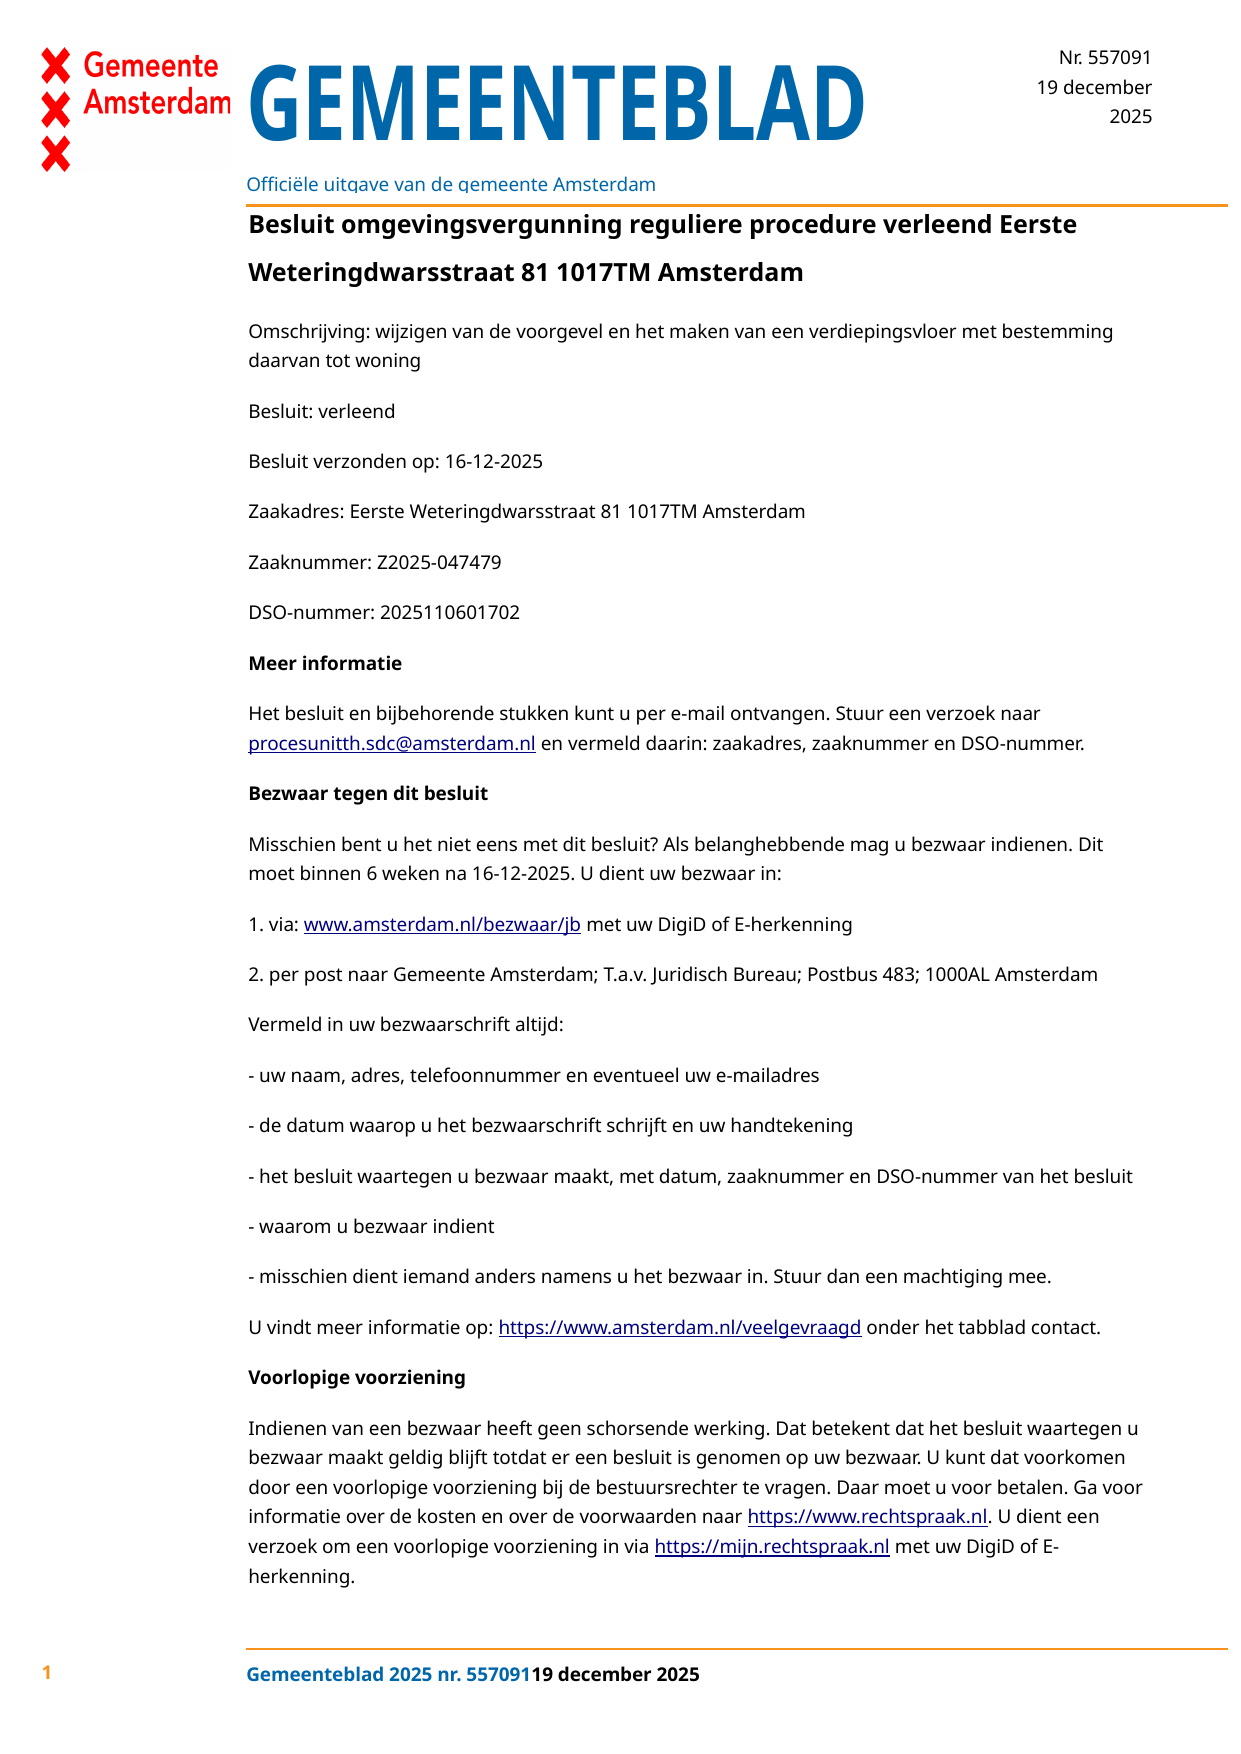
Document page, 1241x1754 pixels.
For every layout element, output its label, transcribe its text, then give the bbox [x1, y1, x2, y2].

text - de datum waarop u het bezwaarschrift schrijft en uw handtekening [248, 1112, 1152, 1138]
text 2. per post naar Gemeente Amsterdam; T.a.v. Juridisch Bureau; Postbus 483; 1000AL Amsterdam [248, 961, 1152, 987]
text Het besluit en bijbehorende stukken kunt u per e-mail ontvangen. Stuur een verzoek naar procesunitth.sdc@amsterdam.nl en vermeld daarin: zaakadres, zaaknummer en DSO-nummer. [248, 700, 1152, 756]
text DSO-nummer: 2025110601702 [248, 599, 1152, 625]
text U vindt meer informatie op: https://www.amsterdam.nl/veelgevraagd onder het tabblad contact. [248, 1314, 1152, 1340]
text Zaakadres: Eerste Weteringdwarsstraat 81 1017TM Amsterdam [248, 499, 1152, 524]
text Misschien bent u het niet eens met dit besluit? Als belanghebbende mag u bezwaar indienen. Dit moet binnen 6 weken na 16-12-2025. U dient uw bezwaar in: [248, 831, 1152, 886]
text Besluit verzonden op: 16-12-2025 [248, 448, 1152, 474]
text - uw naam, adres, telefoonnummer en eventueel uw e-mailadres [248, 1062, 1152, 1088]
text Zaaknummer: Z2025-047479 [248, 549, 1152, 575]
text - het besluit waartegen u bezwaar maakt, met datum, zaaknummer en DSO-nummer van het besluit [248, 1163, 1152, 1189]
text Omschrijving: wijzigen van de voorgevel en het maken van een verdiepingsvloer met bestemming daarvan tot woning [248, 318, 1152, 373]
text - waarom u bezwaar indient [248, 1213, 1152, 1239]
text Vermeld in uw bezwaarschrift altijd: [248, 1012, 1152, 1037]
text Bezwaar tegen dit besluit [248, 780, 1152, 806]
text Besluit omgevingsvergunning reguliere procedure verleend Eerste Weteringdwarsstraat 81 1017TM Amsterdam [248, 207, 1152, 288]
text Voorlopige voorziening [248, 1364, 1152, 1390]
text Indienen van een bezwaar heeft geen schorsende werking. Dat betekent dat het besluit waartegen u bezwaar maakt geldig blijft totdat er een besluit is genomen op uw bezwaar. U kunt dat voorkomen door een voorlopige voorziening bij de bestuursrechter te vragen. Daar moet u voor betalen. Ga voor informatie over de kosten en over de voorwaarden naar https://www.rechtspraak.nl. U dient een verzoek om een voorlopige voorziening in via https://mijn.rechtspraak.nl met uw DigiD of E-herkenning. [248, 1415, 1152, 1589]
text 1. via: www.amsterdam.nl/bezwaar/jb met uw DigiD of E-herkenning [248, 911, 1152, 937]
text - misschien dient iemand anders namens u het bezwaar in. Stuur dan een machtiging mee. [248, 1264, 1152, 1289]
text Meer informatie [248, 650, 1152, 676]
picture [41, 47, 231, 172]
text Besluit: verleend [248, 398, 1152, 424]
